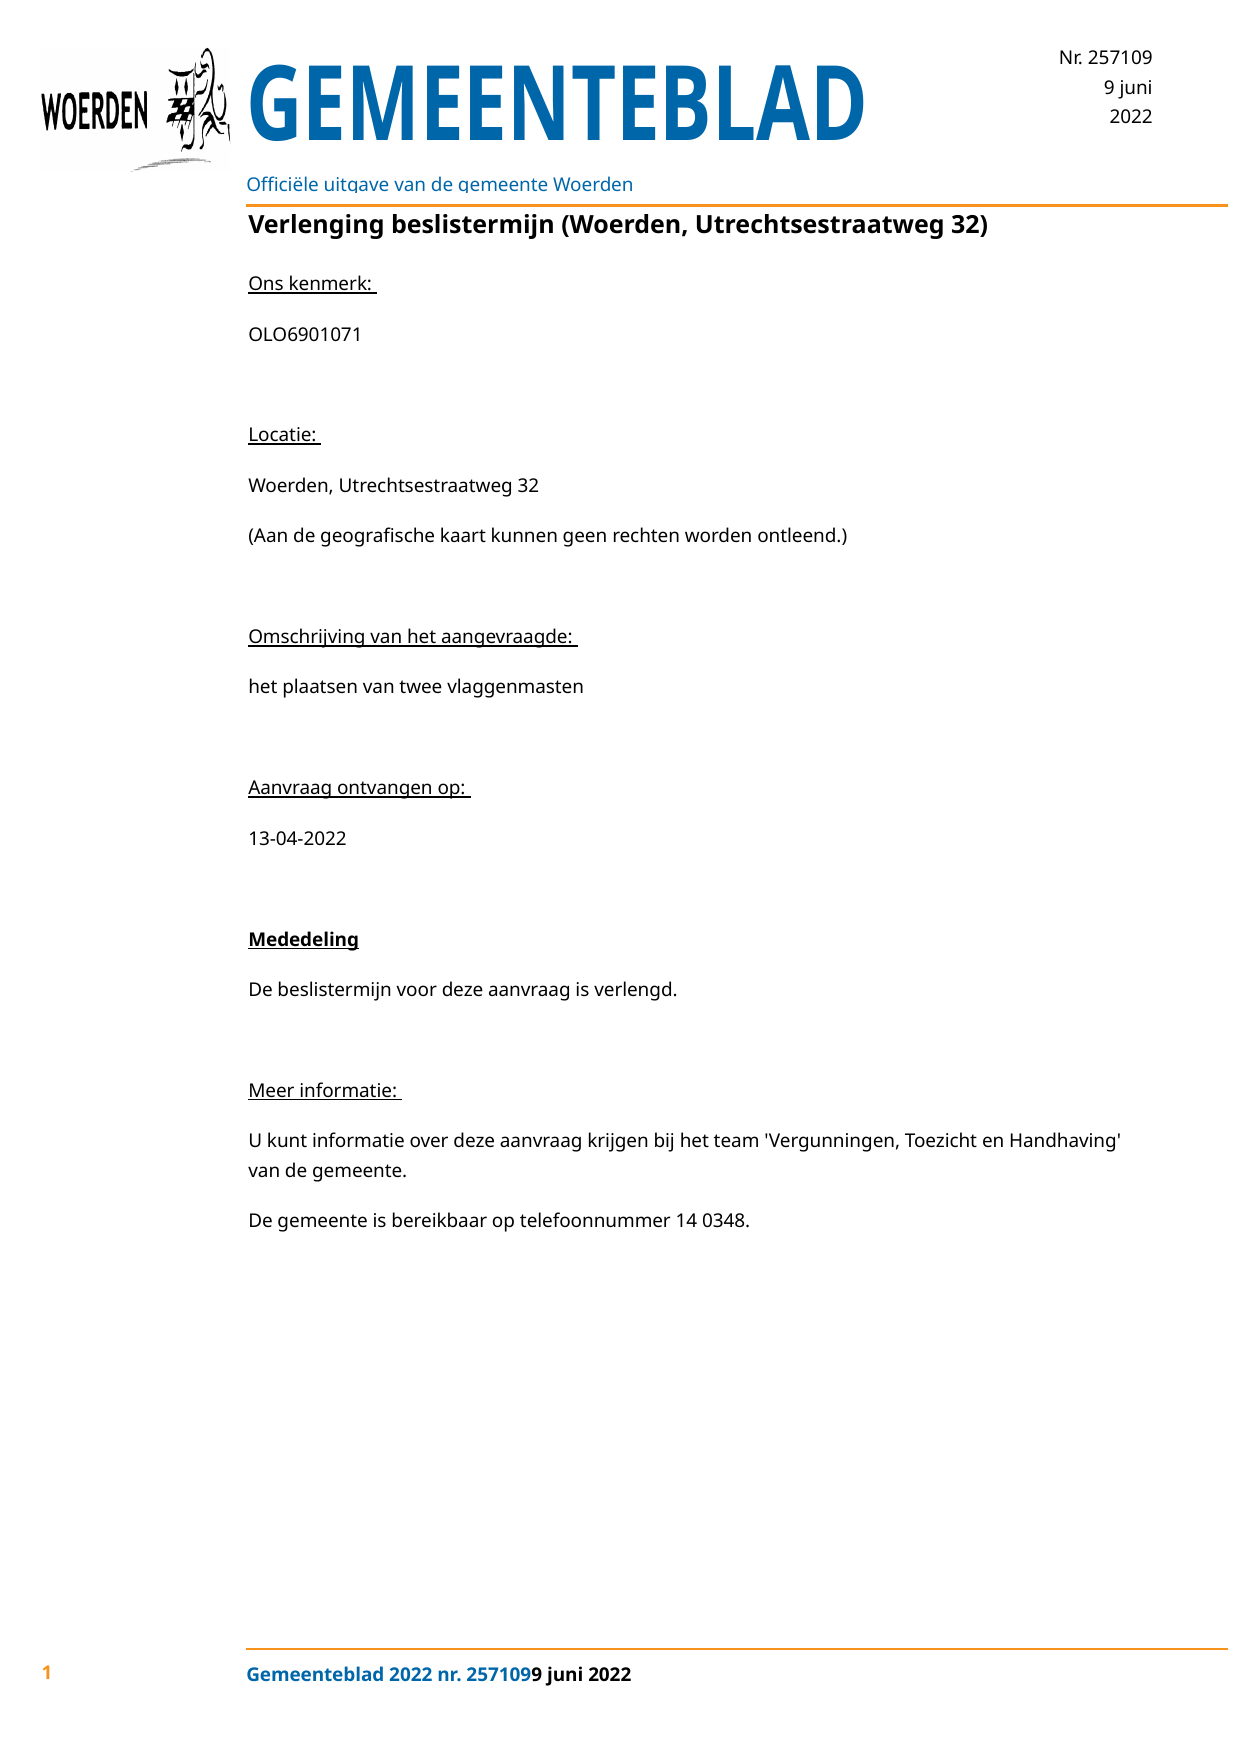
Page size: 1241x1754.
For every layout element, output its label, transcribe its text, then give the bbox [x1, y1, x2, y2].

text Meer informatie: [248, 1077, 1152, 1103]
text Locatie: [248, 422, 1152, 447]
text U kunt informatie over deze aanvraag krijgen bij het team 'Vergunningen, Toezicht en Handhaving' van de gemeente. [248, 1127, 1152, 1183]
text 13-04-2022 [248, 825, 1152, 851]
text De beslistermijn voor deze aanvraag is verlengd. [248, 976, 1152, 1002]
text het plaatsen van twee vlaggenmasten [248, 674, 1152, 699]
text Aanvraag ontvangen op: [248, 774, 1152, 800]
text Woerden, Utrechtsestraatweg 32 [248, 472, 1152, 498]
text Verlenging beslistermijn (Woerden, Utrechtsestraatweg 32) [248, 207, 1152, 241]
text Ons kenmerk: [248, 270, 1152, 296]
text Omschrijving van het aangevraagde: [248, 623, 1152, 649]
text Mededeling [248, 926, 1152, 951]
picture [41, 47, 231, 172]
text De gemeente is bereikbaar op telefoonnummer 14 0348. [248, 1207, 1152, 1233]
text OLO6901071 [248, 321, 1152, 346]
text (Aan de geografische kaart kunnen geen rechten worden ontleend.) [248, 522, 1152, 548]
